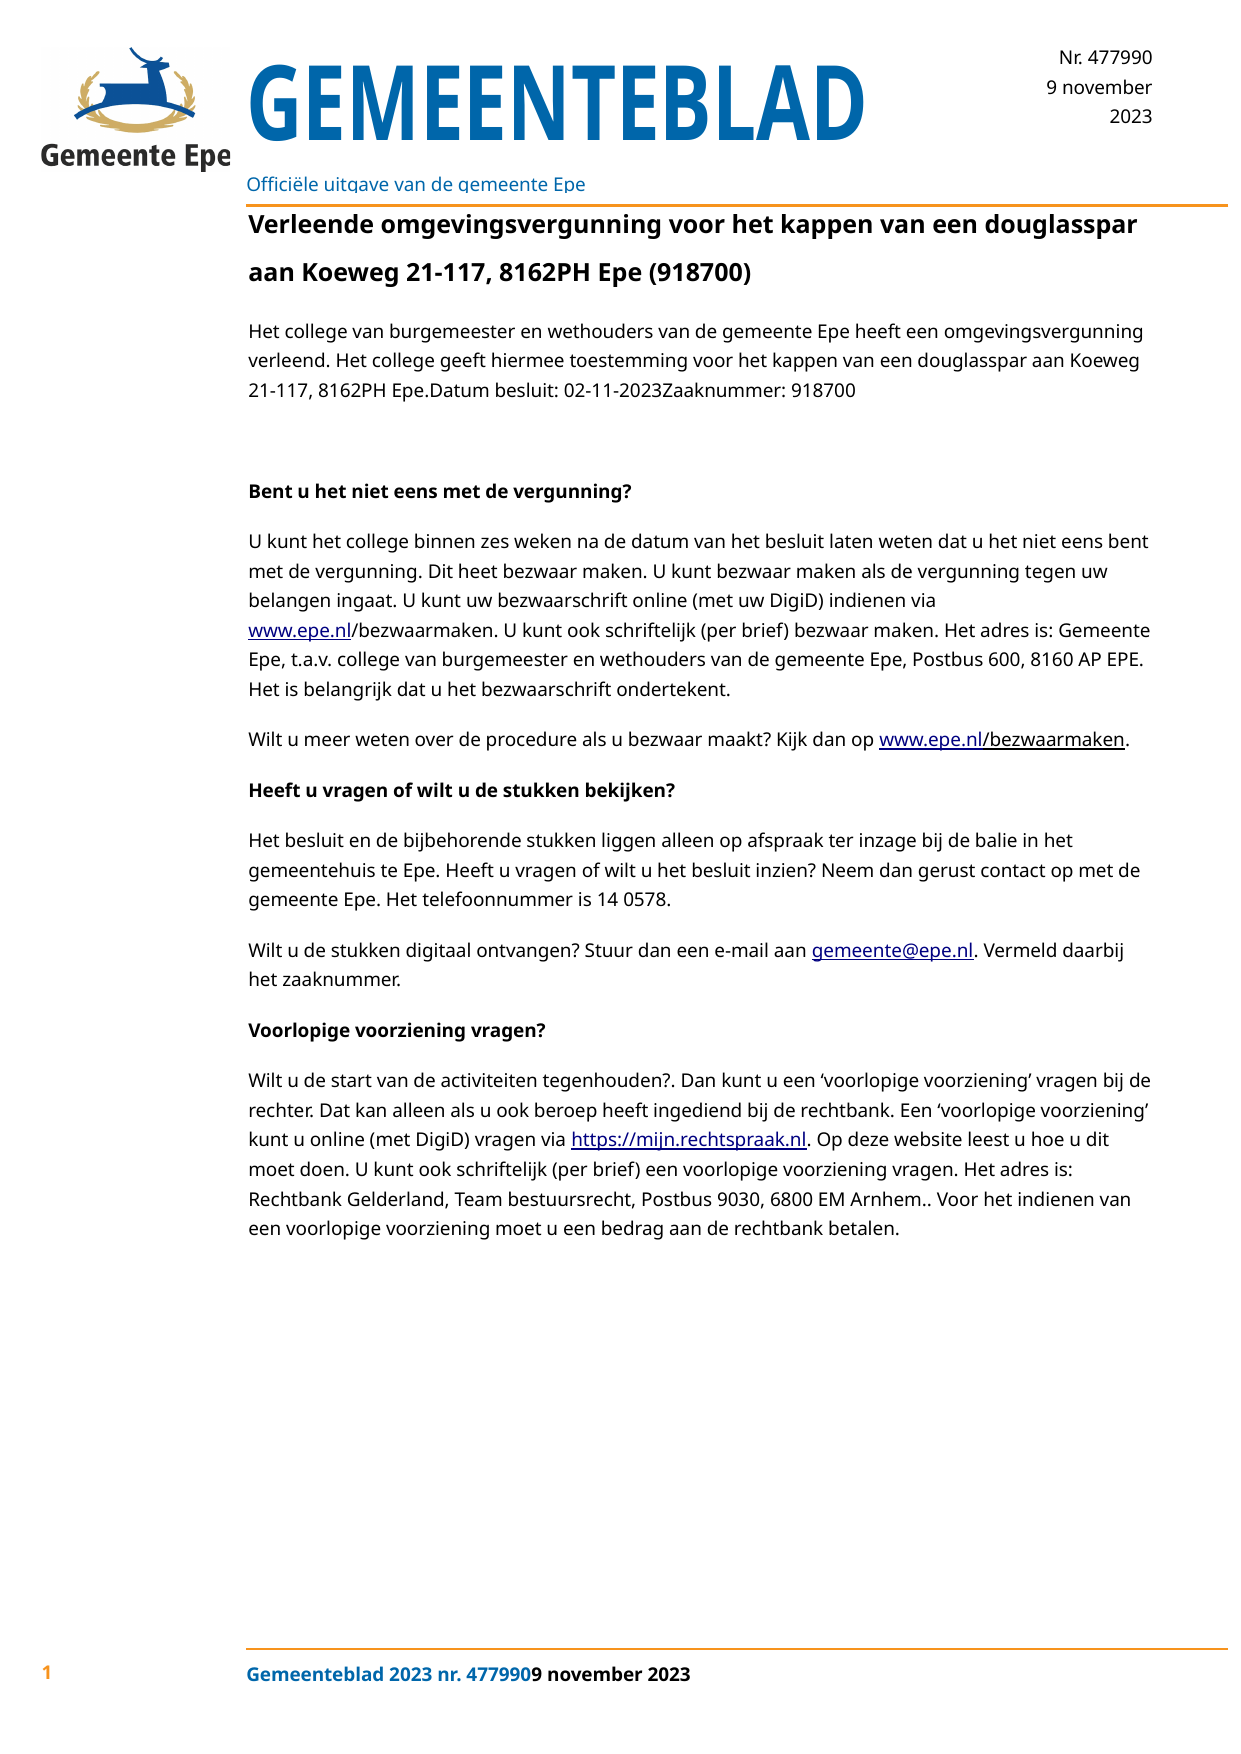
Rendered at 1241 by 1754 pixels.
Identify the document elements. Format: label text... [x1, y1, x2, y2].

text Bent u het niet eens met de vergunning? [248, 478, 1152, 504]
text U kunt het college binnen zes weken na de datum van het besluit laten weten dat u het niet eens bent met de vergunning. Dit heet bezwaar maken. U kunt bezwaar maken als de vergunning tegen uw belangen ingaat. U kunt uw bezwaarschrift online (met uw DigiD) indienen via www.epe.nl/bezwaarmaken. U kunt ook schriftelijk (per brief) bezwaar maken. Het adres is: Gemeente Epe, t.a.v. college van burgemeester en wethouders van de gemeente Epe, Postbus 600, 8160 AP EPE. Het is belangrijk dat u het bezwaarschrift ondertekent. [248, 528, 1152, 702]
text Wilt u meer weten over de procedure als u bezwaar maakt? Kijk dan op www.epe.nl/bezwaarmaken. [248, 727, 1152, 752]
text Wilt u de start van de activiteiten tegenhouden?. Dan kunt u een ‘voorlopige voorziening’ vragen bij de rechter. Dat kan alleen als u ook beroep heeft ingediend bij de rechtbank. Een ‘voorlopige voorziening’ kunt u online (met DigiD) vragen via https://mijn.rechtspraak.nl. Op deze website leest u hoe u dit moet doen. U kunt ook schriftelijk (per brief) een voorlopige voorziening vragen. Het adres is: Rechtbank Gelderland, Team bestuursrecht, Postbus 9030, 6800 EM Arnhem.. Voor het indienen van een voorlopige voorziening moet u een bedrag aan de rechtbank betalen. [248, 1067, 1152, 1241]
text Het college van burgemeester en wethouders van de gemeente Epe heeft een omgevingsvergunning verleend. Het college geeft hiermee toestemming voor het kappen van een douglasspar aan Koeweg 21-117, 8162PH Epe.Datum besluit: 02-11-2023Zaaknummer: 918700 [248, 318, 1152, 403]
text Heeft u vragen of wilt u de stukken bekijken? [248, 777, 1152, 803]
text Voorlopige voorziening vragen? [248, 1017, 1152, 1043]
text Het besluit en de bijbehorende stukken liggen alleen op afspraak ter inzage bij de balie in het gemeentehuis te Epe. Heeft u vragen of wilt u het besluit inzien? Neem dan gerust contact op met de gemeente Epe. Het telefoonnummer is 14 0578. [248, 827, 1152, 912]
text Verleende omgevingsvergunning voor het kappen van een douglasspar aan Koeweg 21-117, 8162PH Epe (918700) [248, 207, 1152, 288]
text Wilt u de stukken digitaal ontvangen? Stuur dan een e-mail aan gemeente@epe.nl. Vermeld daarbij het zaaknummer. [248, 937, 1152, 992]
picture [41, 47, 231, 172]
